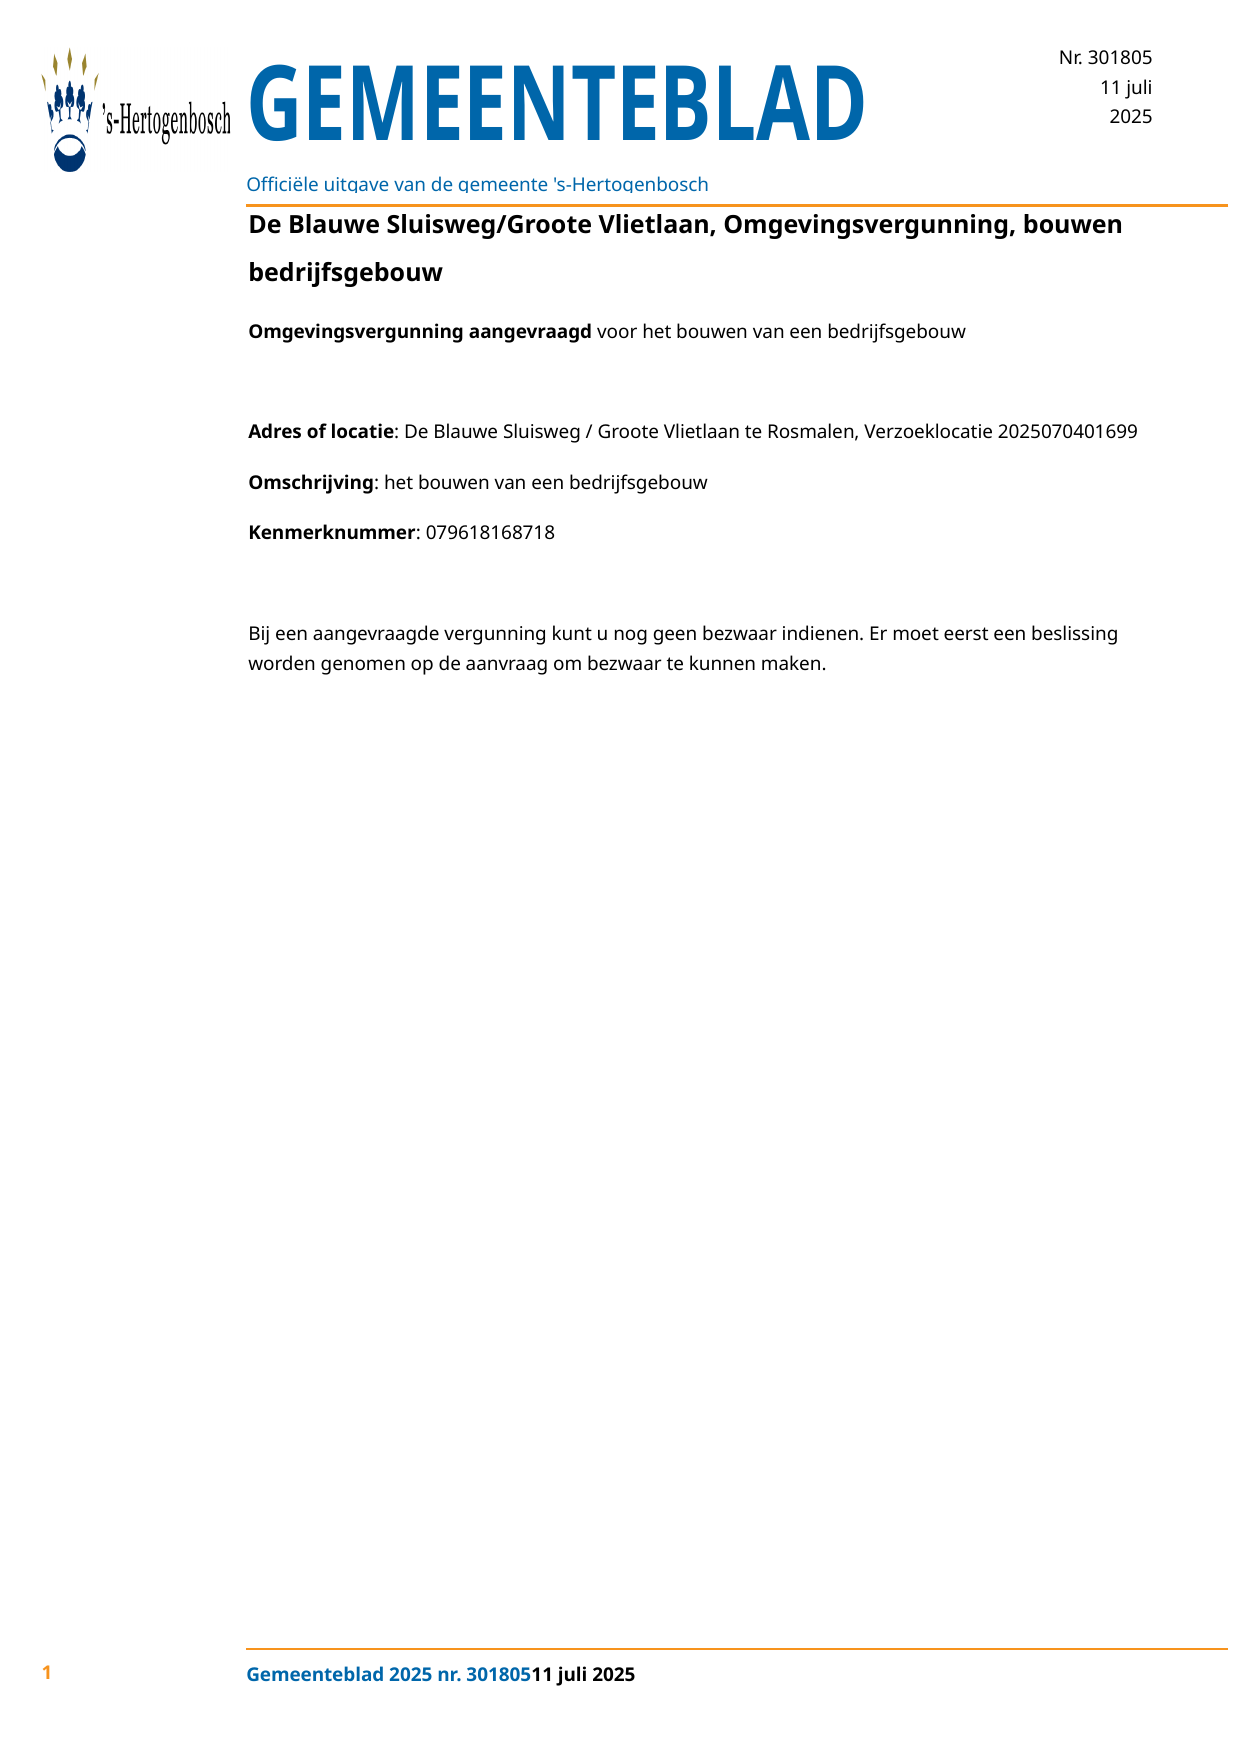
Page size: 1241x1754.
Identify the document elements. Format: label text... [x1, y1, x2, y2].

text Omgevingsvergunning aangevraagd voor het bouwen van een bedrijfsgebouw [248, 318, 1152, 344]
picture [41, 47, 231, 172]
text Adres of locatie: De Blauwe Sluisweg / Groote Vlietlaan te Rosmalen, Verzoeklocatie 2025070401699 [248, 419, 1152, 444]
text Omschrijving: het bouwen van een bedrijfsgebouw [248, 469, 1152, 495]
text Kenmerknummer: 079618168718 [248, 519, 1152, 545]
text Bij een aangevraagde vergunning kunt u nog geen bezwaar indienen. Er moet eerst een beslissing worden genomen op de aanvraag om bezwaar te kunnen maken. [248, 620, 1152, 676]
text De Blauwe Sluisweg/Groote Vlietlaan, Omgevingsvergunning, bouwen bedrijfsgebouw [248, 207, 1152, 288]
